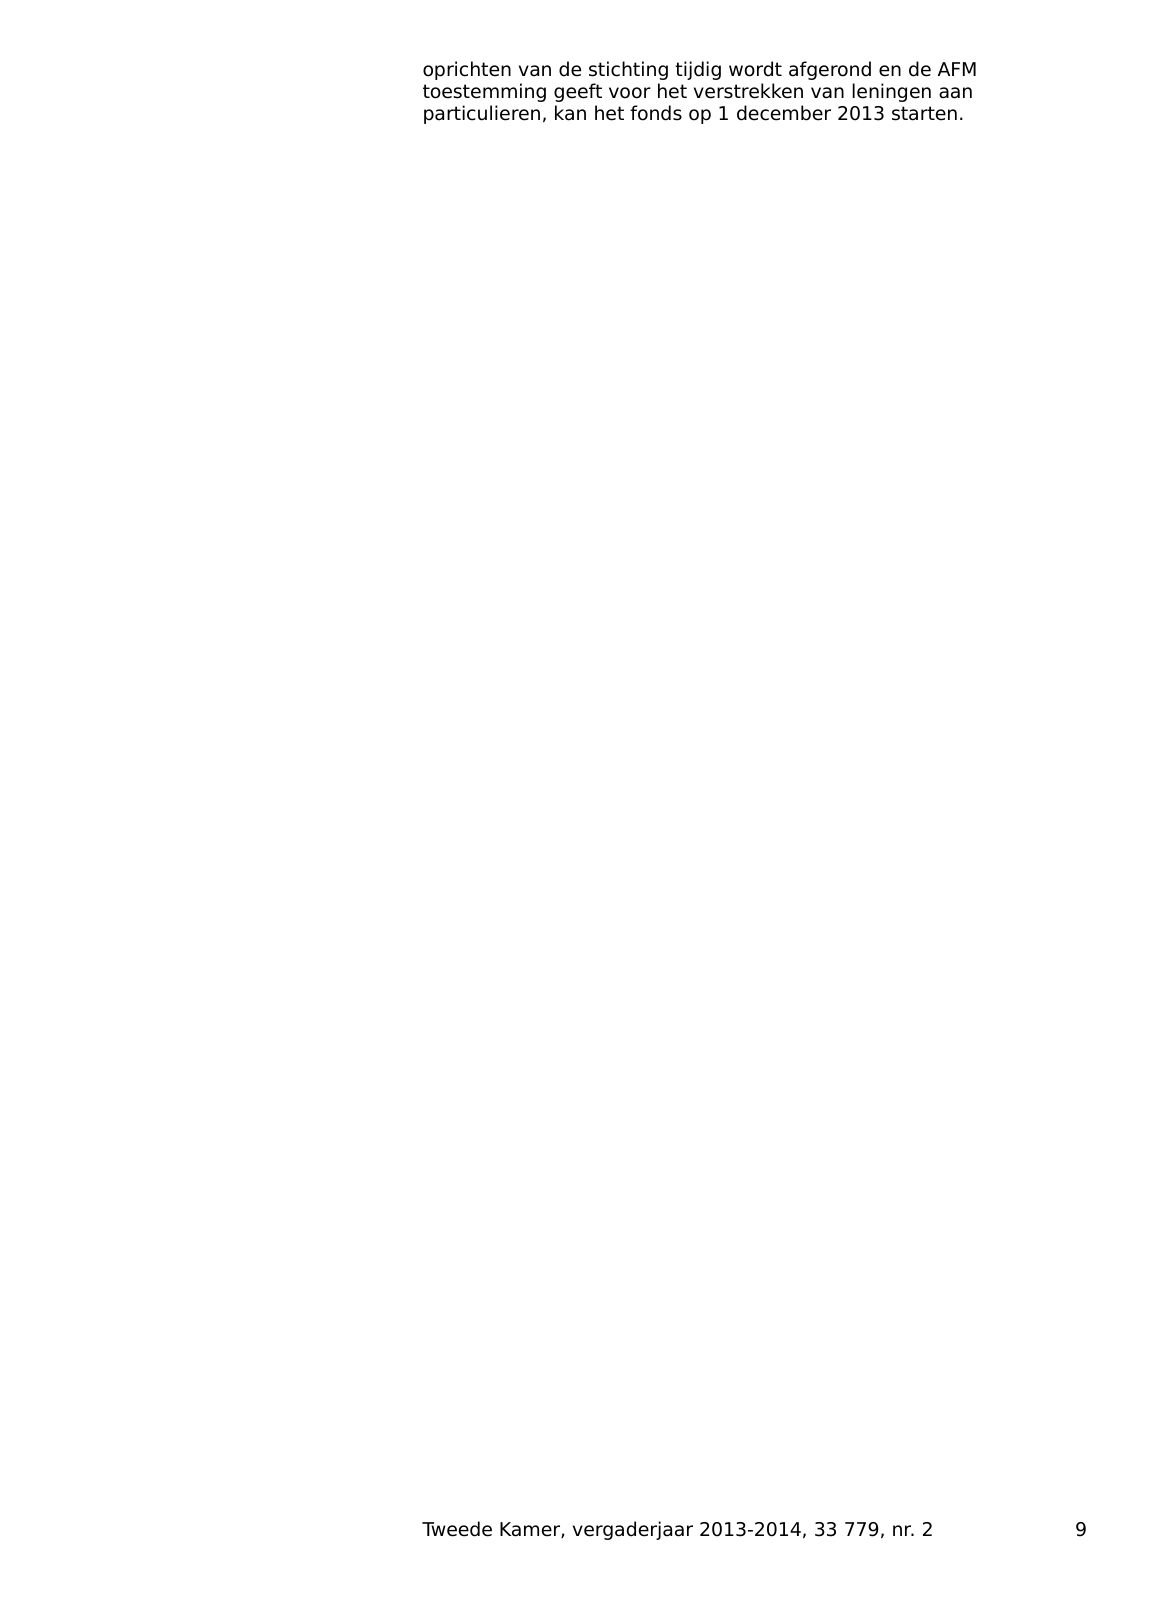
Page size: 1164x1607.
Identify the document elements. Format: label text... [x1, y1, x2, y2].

text oprichten van de stichting tijdig wordt afgerond en de AFM toestemming geeft voor het verstrekken van leningen aan particulieren, kan het fonds op 1 december 2013 starten. [422, 59, 1087, 125]
